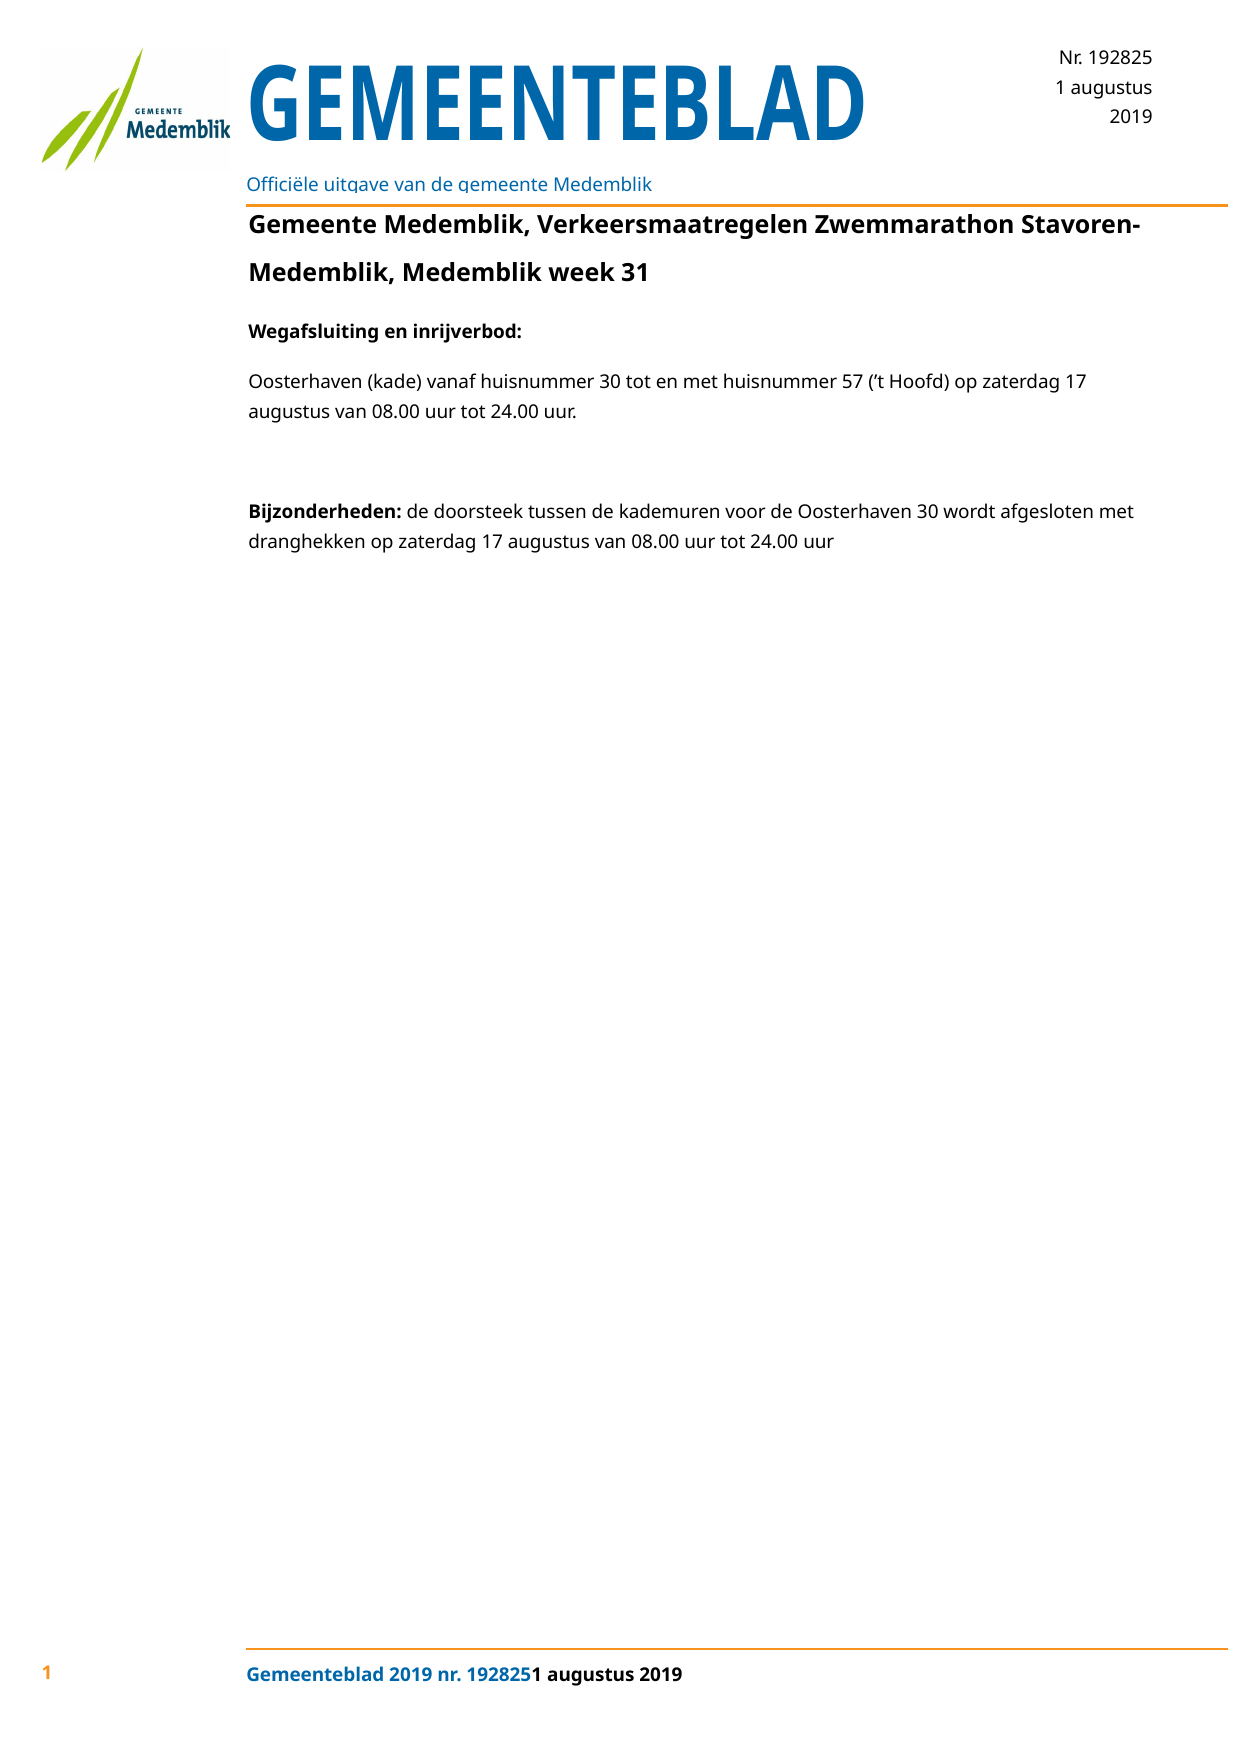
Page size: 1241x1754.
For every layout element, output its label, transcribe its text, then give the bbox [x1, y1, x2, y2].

picture [41, 47, 231, 172]
text Gemeente Medemblik, Verkeersmaatregelen Zwemmarathon Stavoren-Medemblik, Medemblik week 31 [248, 207, 1152, 288]
text Bijzonderheden: de doorsteek tussen de kademuren voor de Oosterhaven 30 wordt afgesloten met dranghekken op zaterdag 17 augustus van 08.00 uur tot 24.00 uur [248, 499, 1152, 554]
text Wegafsluiting en inrijverbod: [248, 318, 1152, 344]
text Oosterhaven (kade) vanaf huisnummer 30 tot en met huisnummer 57 (’t Hoofd) op zaterdag 17 augustus van 08.00 uur tot 24.00 uur. [248, 368, 1152, 424]
